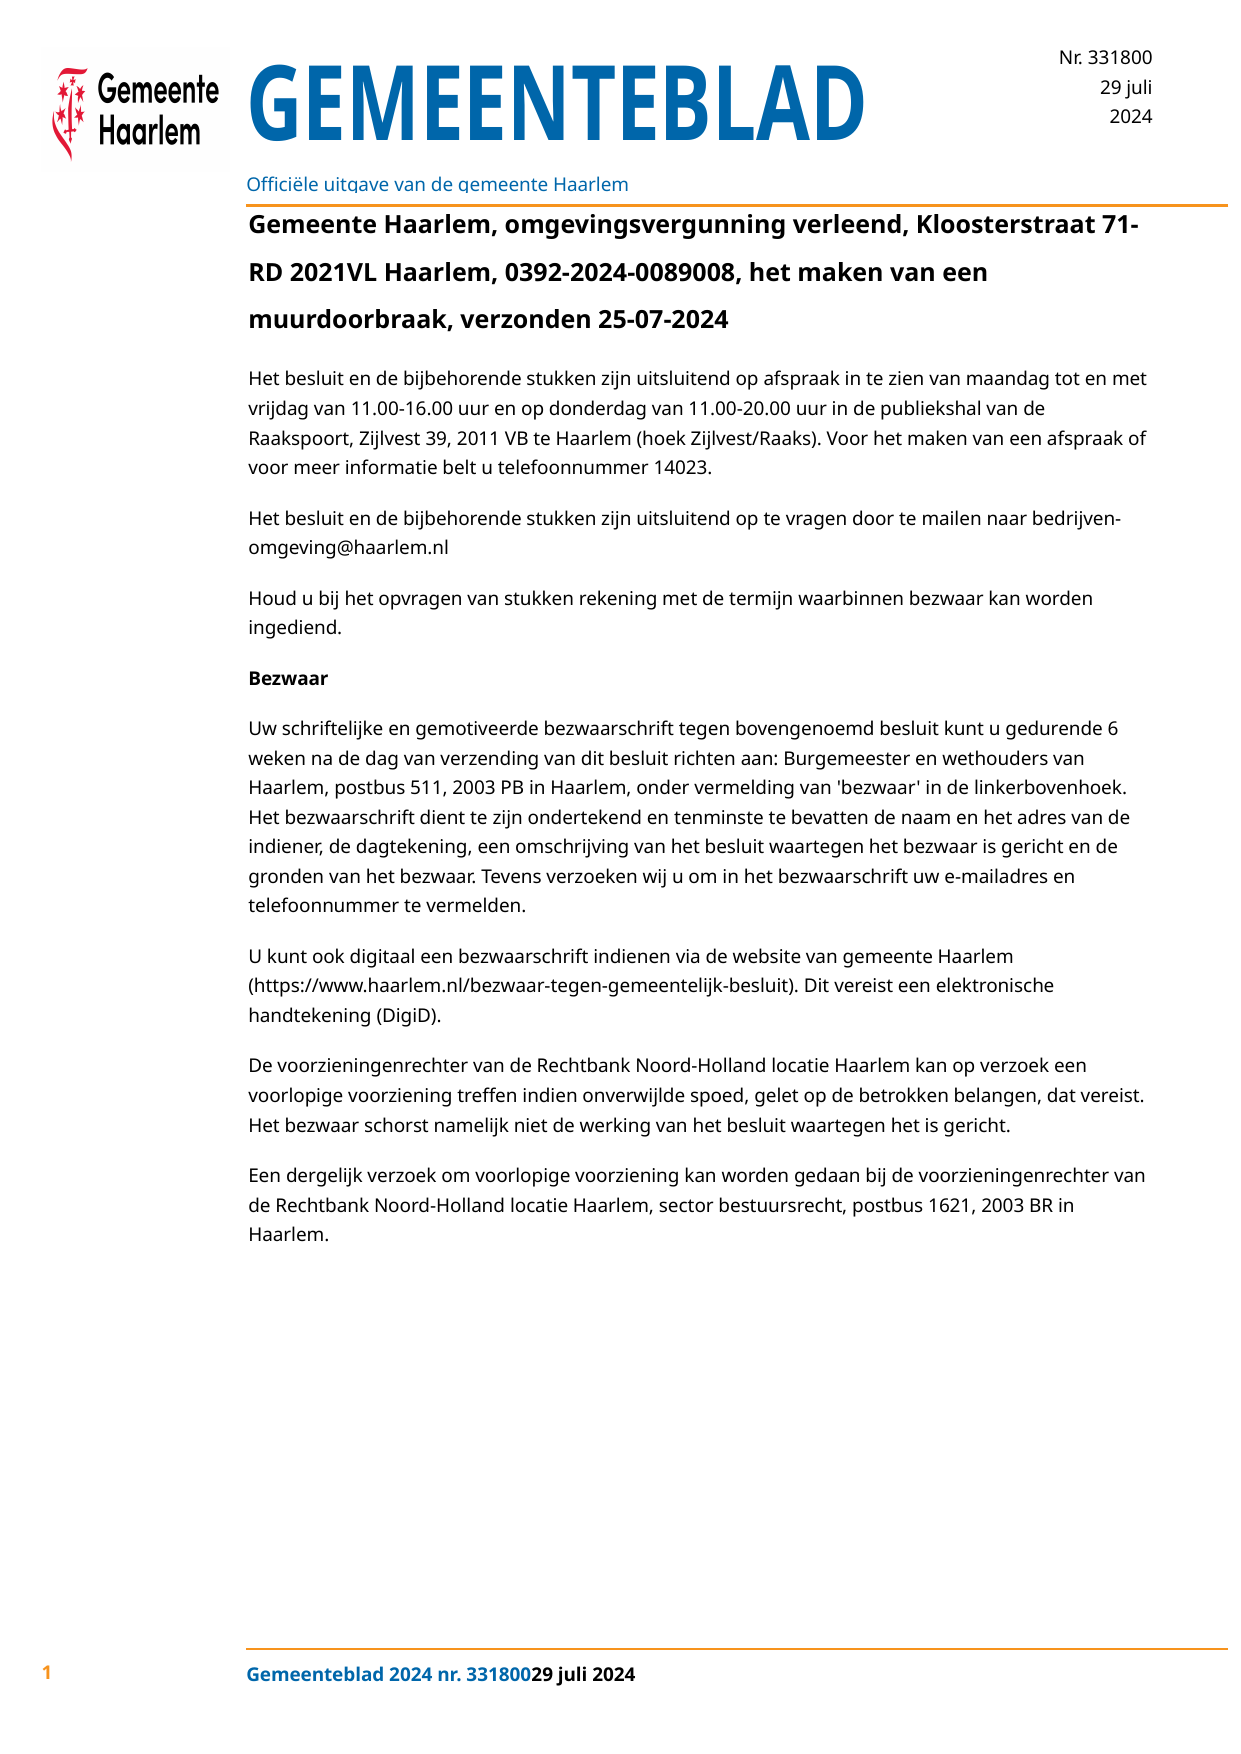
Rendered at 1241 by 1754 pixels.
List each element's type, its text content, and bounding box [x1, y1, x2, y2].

text Een dergelijk verzoek om voorlopige voorziening kan worden gedaan bij de voorzieningenrechter van de Rechtbank Noord-Holland locatie Haarlem, sector bestuursrecht, postbus 1621, 2003 BR in Haarlem. [248, 1162, 1152, 1247]
text Bezwaar [248, 665, 1152, 690]
picture [41, 47, 231, 172]
text Houd u bij het opvragen van stukken rekening met de termijn waarbinnen bezwaar kan worden ingediend. [248, 585, 1152, 640]
text Het besluit en de bijbehorende stukken zijn uitsluitend op afspraak in te zien van maandag tot en met vrijdag van 11.00-16.00 uur en op donderdag van 11.00-20.00 uur in de publiekshal van de Raakspoort, Zijlvest 39, 2011 VB te Haarlem (hoek Zijlvest/Raaks). Voor het maken van een afspraak of voor meer informatie belt u telefoonnummer 14023. [248, 366, 1152, 480]
text De voorzieningenrechter van de Rechtbank Noord-Holland locatie Haarlem kan op verzoek een voorlopige voorziening treffen indien onverwijlde spoed, gelet op de betrokken belangen, dat vereist. Het bezwaar schorst namelijk niet de werking van het besluit waartegen het is gericht. [248, 1053, 1152, 1137]
text Uw schriftelijke en gemotiveerde bezwaarschrift tegen bovengenoemd besluit kunt u gedurende 6 weken na de dag van verzending van dit besluit richten aan: Burgemeester en wethouders van Haarlem, postbus 511, 2003 PB in Haarlem, onder vermelding van 'bezwaar' in de linkerbovenhoek. Het bezwaarschrift dient te zijn ondertekend en tenminste te bevatten de naam en het adres van de indiener, de dagtekening, een omschrijving van het besluit waartegen het bezwaar is gericht en de gronden van het bezwaar. Tevens verzoeken wij u om in het bezwaarschrift uw e-mailadres en telefoonnummer te vermelden. [248, 715, 1152, 918]
text Gemeente Haarlem, omgevingsvergunning verleend, Kloosterstraat 71-RD 2021VL Haarlem, 0392-2024-0089008, het maken van een muurdoorbraak, verzonden 25-07-2024 [248, 207, 1152, 336]
text Het besluit en de bijbehorende stukken zijn uitsluitend op te vragen door te mailen naar bedrijven-omgeving@haarlem.nl [248, 505, 1152, 560]
text U kunt ook digitaal een bezwaarschrift indienen via de website van gemeente Haarlem (https://www.haarlem.nl/bezwaar-tegen-gemeentelijk-besluit). Dit vereist een elektronische handtekening (DigiD). [248, 943, 1152, 1028]
